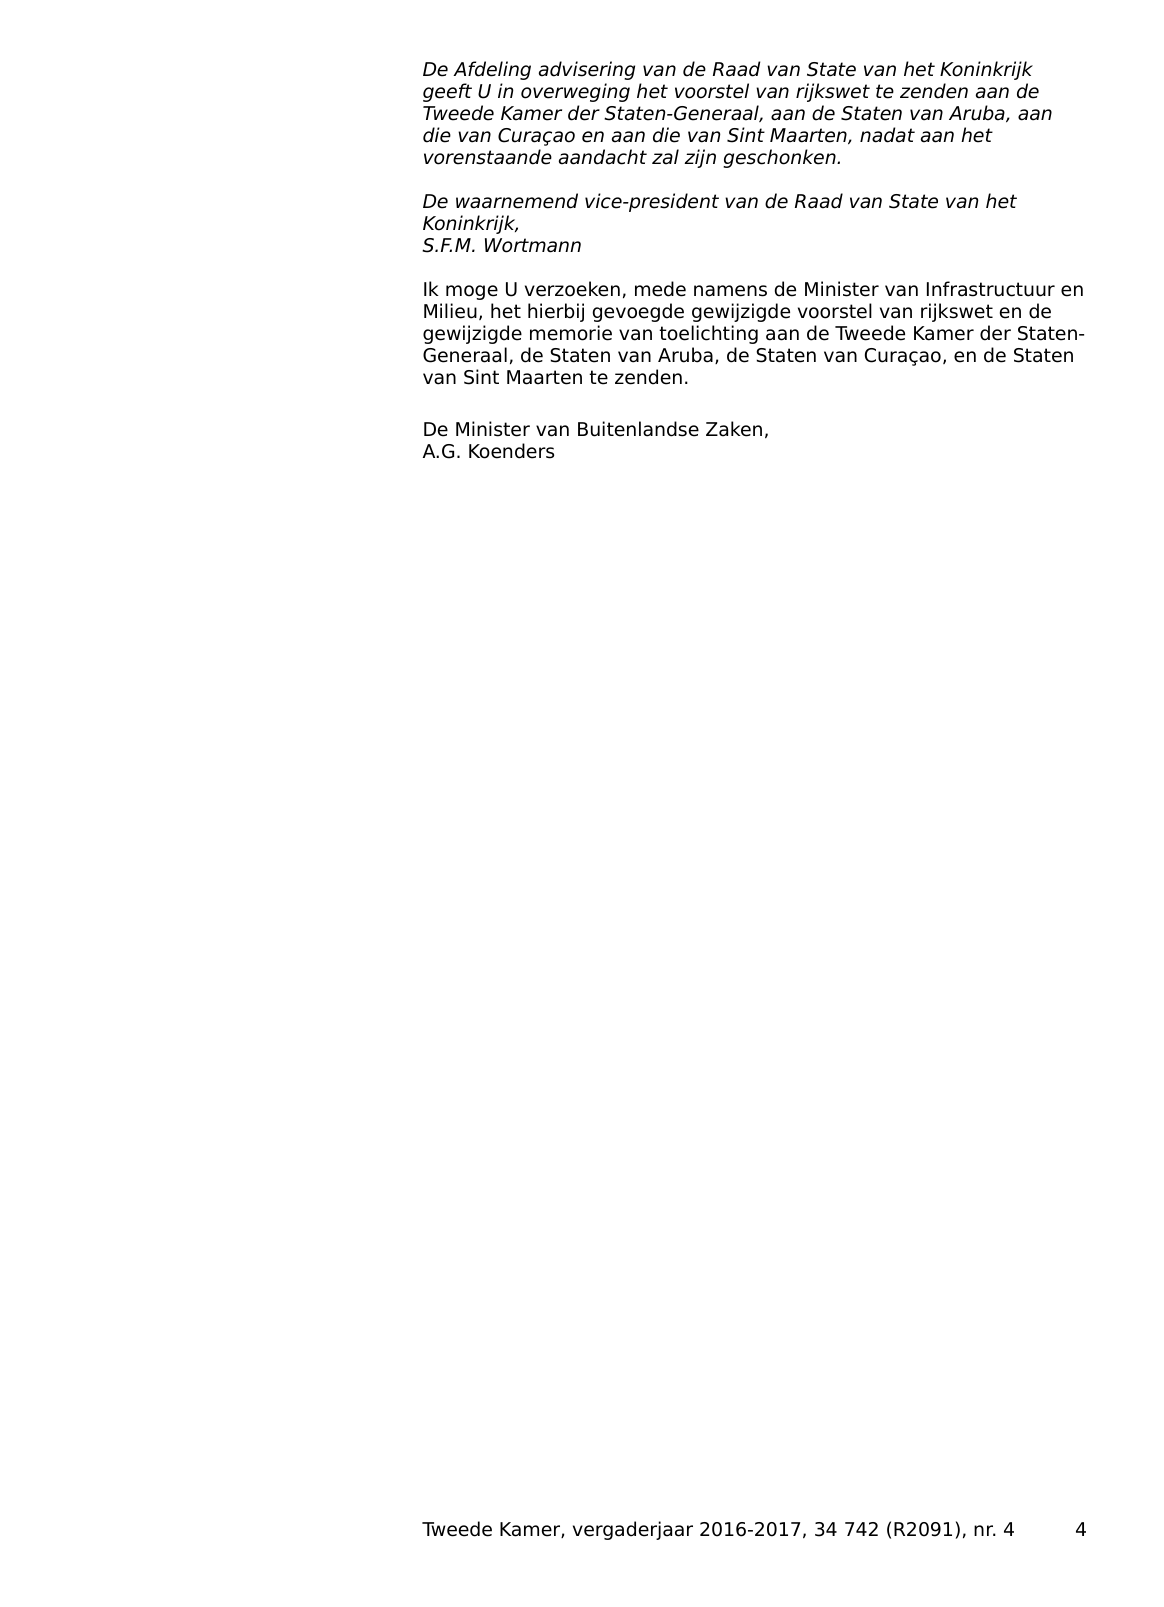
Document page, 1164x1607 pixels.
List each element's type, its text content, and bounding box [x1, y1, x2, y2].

text De Minister van Buitenlandse Zaken, A.G. Koenders [422, 419, 1087, 463]
text S.F.M. Wortmann [422, 235, 1087, 257]
text Ik moge U verzoeken, mede namens de Minister van Infrastructuur en Milieu, het hierbij gevoegde gewijzigde voorstel van rijkswet en de gewijzigde memorie van toelichting aan de Tweede Kamer der Staten-Generaal, de Staten van Aruba, de Staten van Curaçao, en de Staten van Sint Maarten te zenden. [422, 279, 1087, 389]
text De Afdeling advisering van de Raad van State van het Koninkrijk geeft U in overweging het voorstel van rijkswet te zenden aan de Tweede Kamer der Staten-Generaal, aan de Staten van Aruba, aan die van Curaçao en aan die van Sint Maarten, nadat aan het vorenstaande aandacht zal zijn geschonken. [422, 59, 1087, 169]
text De waarnemend vice-president van de Raad van State van het Koninkrijk, [422, 191, 1087, 235]
